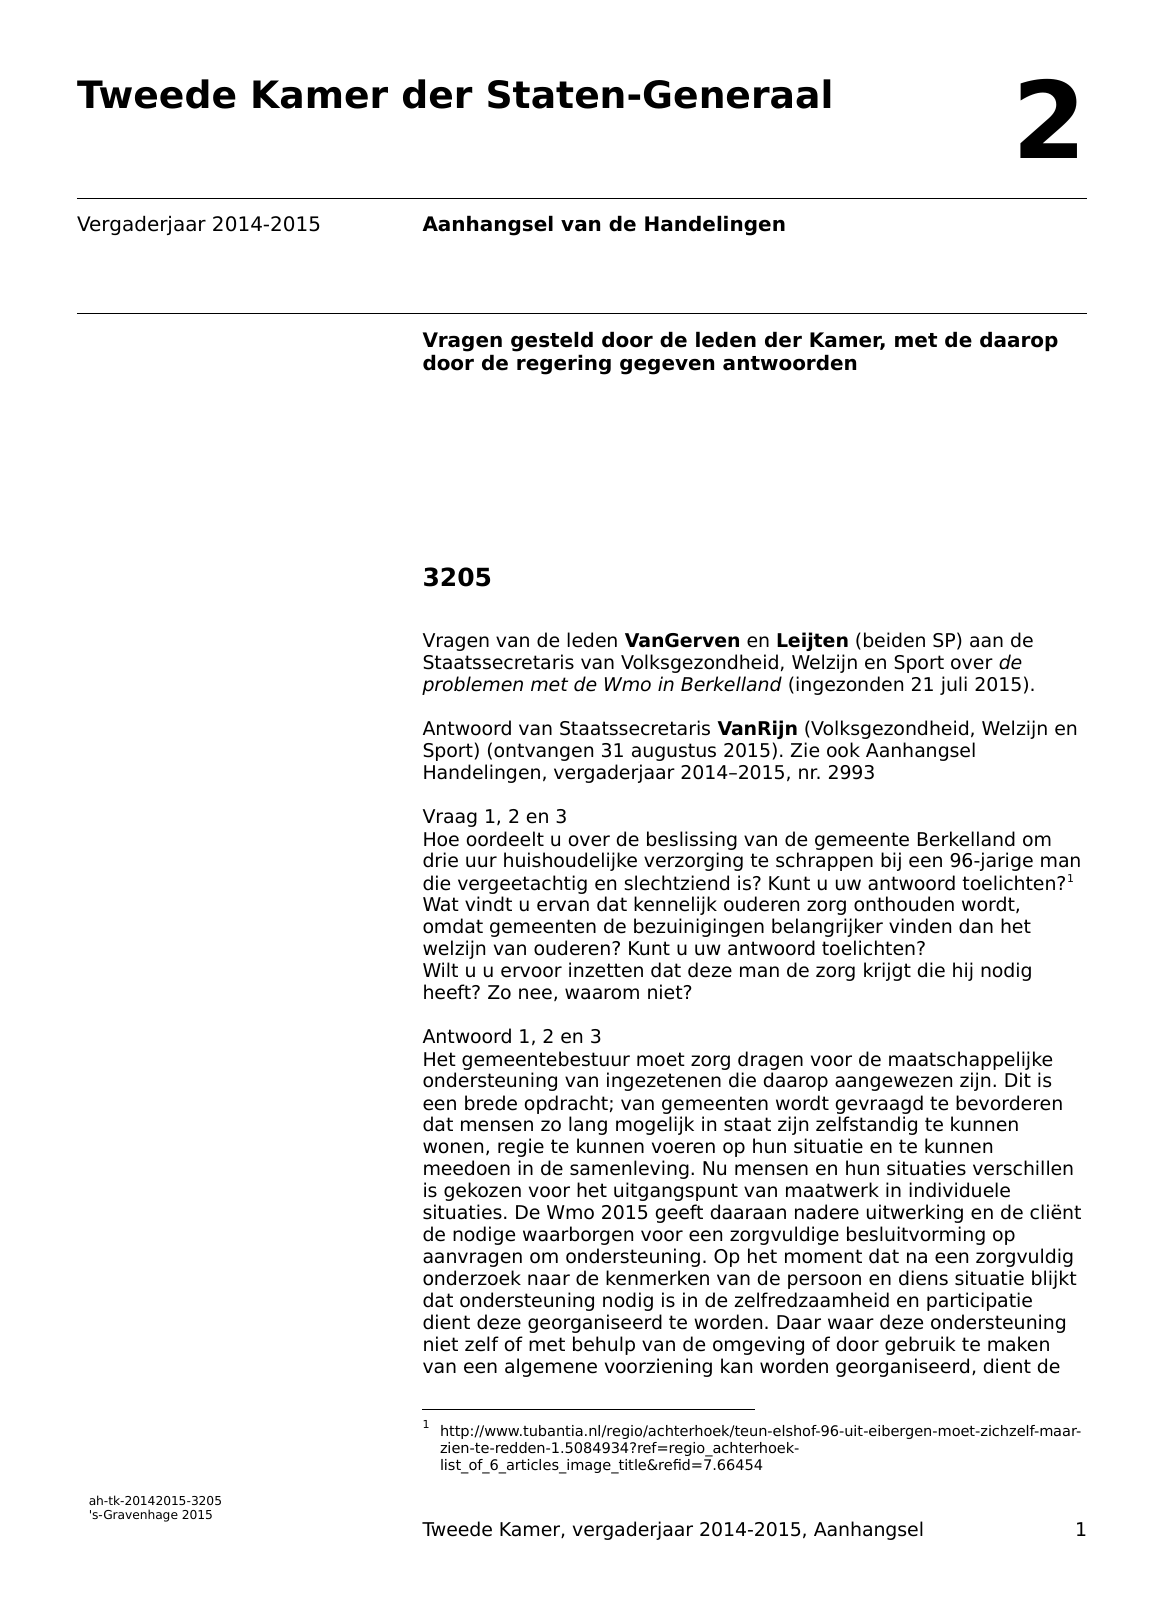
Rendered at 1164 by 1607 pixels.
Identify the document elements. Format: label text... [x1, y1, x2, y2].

text Het gemeentebestuur moet zorg dragen voor de maatschappelijke ondersteuning van ingezetenen die daarop aangewezen zijn. Dit is een brede opdracht; van gemeenten wordt gevraagd te bevorderen dat mensen zo lang mogelijk in staat zijn zelfstandig te kunnen wonen, regie te kunnen voeren op hun situatie en te kunnen meedoen in de samenleving. Nu mensen en hun situaties verschillen is gekozen voor het uitgangspunt van maatwerk in individuele situaties. De Wmo 2015 geeft daaraan nadere uitwerking en de cliënt de nodige waarborgen voor een zorgvuldige besluitvorming op aanvragen om ondersteuning. Op het moment dat na een zorgvuldig onderzoek naar de kenmerken van de persoon en diens situatie blijkt dat ondersteuning nodig is in de zelfredzaamheid en participatie dient deze georganiseerd te worden. Daar waar deze ondersteuning niet zelf of met behulp van de omgeving of door gebruik te maken van een algemene voorziening kan worden georganiseerd, dient de [422, 1048, 1087, 1378]
table_header Tweede Kamer der Staten-Generaal [77, 59, 886, 198]
text http://www.tubantia.nl/regio/achterhoek/teun-elshof-96-uit-eibergen-moet-zichzelf-maar-zien-te-redden-1.5084934?ref=regio_achterhoek-list_of_6_articles_image_title&refid=7.66454 [422, 1418, 1087, 1474]
text Vragen van de leden VanGerven en Leijten (beiden SP) aan de Staatssecretaris van Volksgezondheid, Welzijn en Sport over de problemen met de Wmo in Berkelland (ingezonden 21 juli 2015). [422, 630, 1087, 696]
text Vraag 1, 2 en 3 [422, 806, 1087, 828]
table_cell Vragen gesteld door de leden der Kamer, met de daarop door de regering gegeven antwoorden [422, 314, 1087, 375]
table_cell Aanhangsel van de Handelingen [422, 199, 1087, 313]
table_header 2 [886, 59, 1087, 198]
text Antwoord 1, 2 en 3 [422, 1026, 1087, 1048]
table_cell [77, 314, 422, 375]
text 3205 [422, 563, 1087, 592]
text Wat vindt u ervan dat kennelijk ouderen zorg onthouden wordt, omdat gemeenten de bezuinigingen belangrijker vinden dan het welzijn van ouderen? Kunt u uw antwoord toelichten? [422, 894, 1087, 960]
text Antwoord van Staatssecretaris VanRijn (Volksgezondheid, Welzijn en Sport) (ontvangen 31 augustus 2015). Zie ook Aanhangsel Handelingen, vergaderjaar 2014–2015, nr. 2993 [422, 718, 1087, 784]
table_cell Vergaderjaar 2014-2015 [77, 199, 422, 313]
text Hoe oordeelt u over de beslissing van de gemeente Berkelland om drie uur huishoudelijke verzorging te schrappen bij een 96-jarige man die vergeetachtig en slechtziend is? Kunt u uw antwoord toelichten? [422, 828, 1087, 894]
text 's-Gravenhage 2015 [88, 1508, 323, 1522]
text ah-tk-20142015-3205 [88, 1494, 323, 1508]
text Wilt u u ervoor inzetten dat deze man de zorg krijgt die hij nodig heeft? Zo nee, waarom niet? [422, 960, 1087, 1004]
